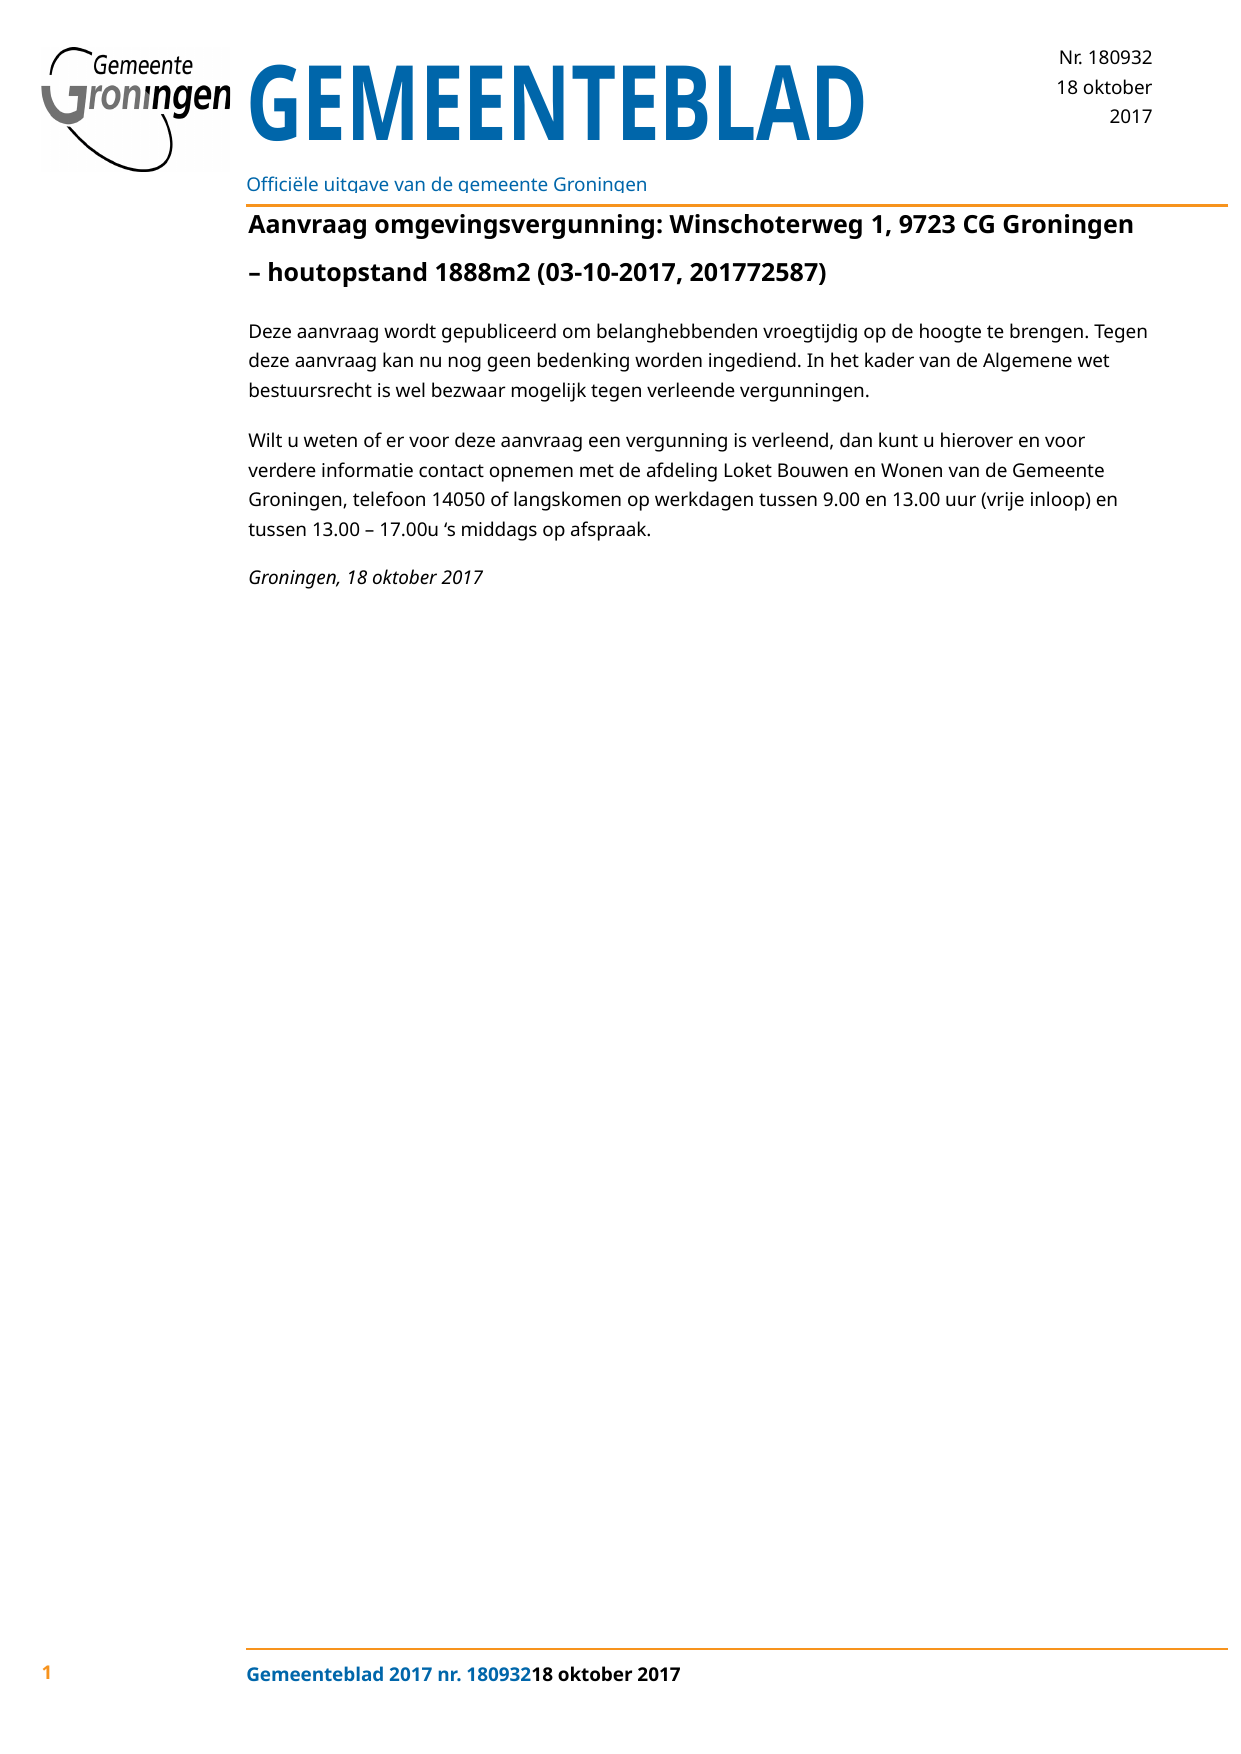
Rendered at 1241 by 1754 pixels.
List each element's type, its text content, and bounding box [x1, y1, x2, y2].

picture [41, 47, 231, 172]
text Aanvraag omgevingsvergunning: Winschoterweg 1, 9723 CG Groningen – houtopstand 1888m2 (03-10-2017, 201772587) [248, 207, 1152, 288]
text Groningen, 18 oktober 2017 [248, 564, 1152, 590]
text Wilt u weten of er voor deze aanvraag een vergunning is verleend, dan kunt u hierover en voor verdere informatie contact opnemen met de afdeling Loket Bouwen en Wonen van de Gemeente Groningen, telefoon 14050 of langskomen op werkdagen tussen 9.00 en 13.00 uur (vrije inloop) en tussen 13.00 – 17.00u ‘s middags op afspraak. [248, 427, 1152, 542]
text Deze aanvraag wordt gepubliceerd om belanghebbenden vroegtijdig op de hoogte te brengen. Tegen deze aanvraag kan nu nog geen bedenking worden ingediend. In het kader van de Algemene wet bestuursrecht is wel bezwaar mogelijk tegen verleende vergunningen. [248, 318, 1152, 403]
